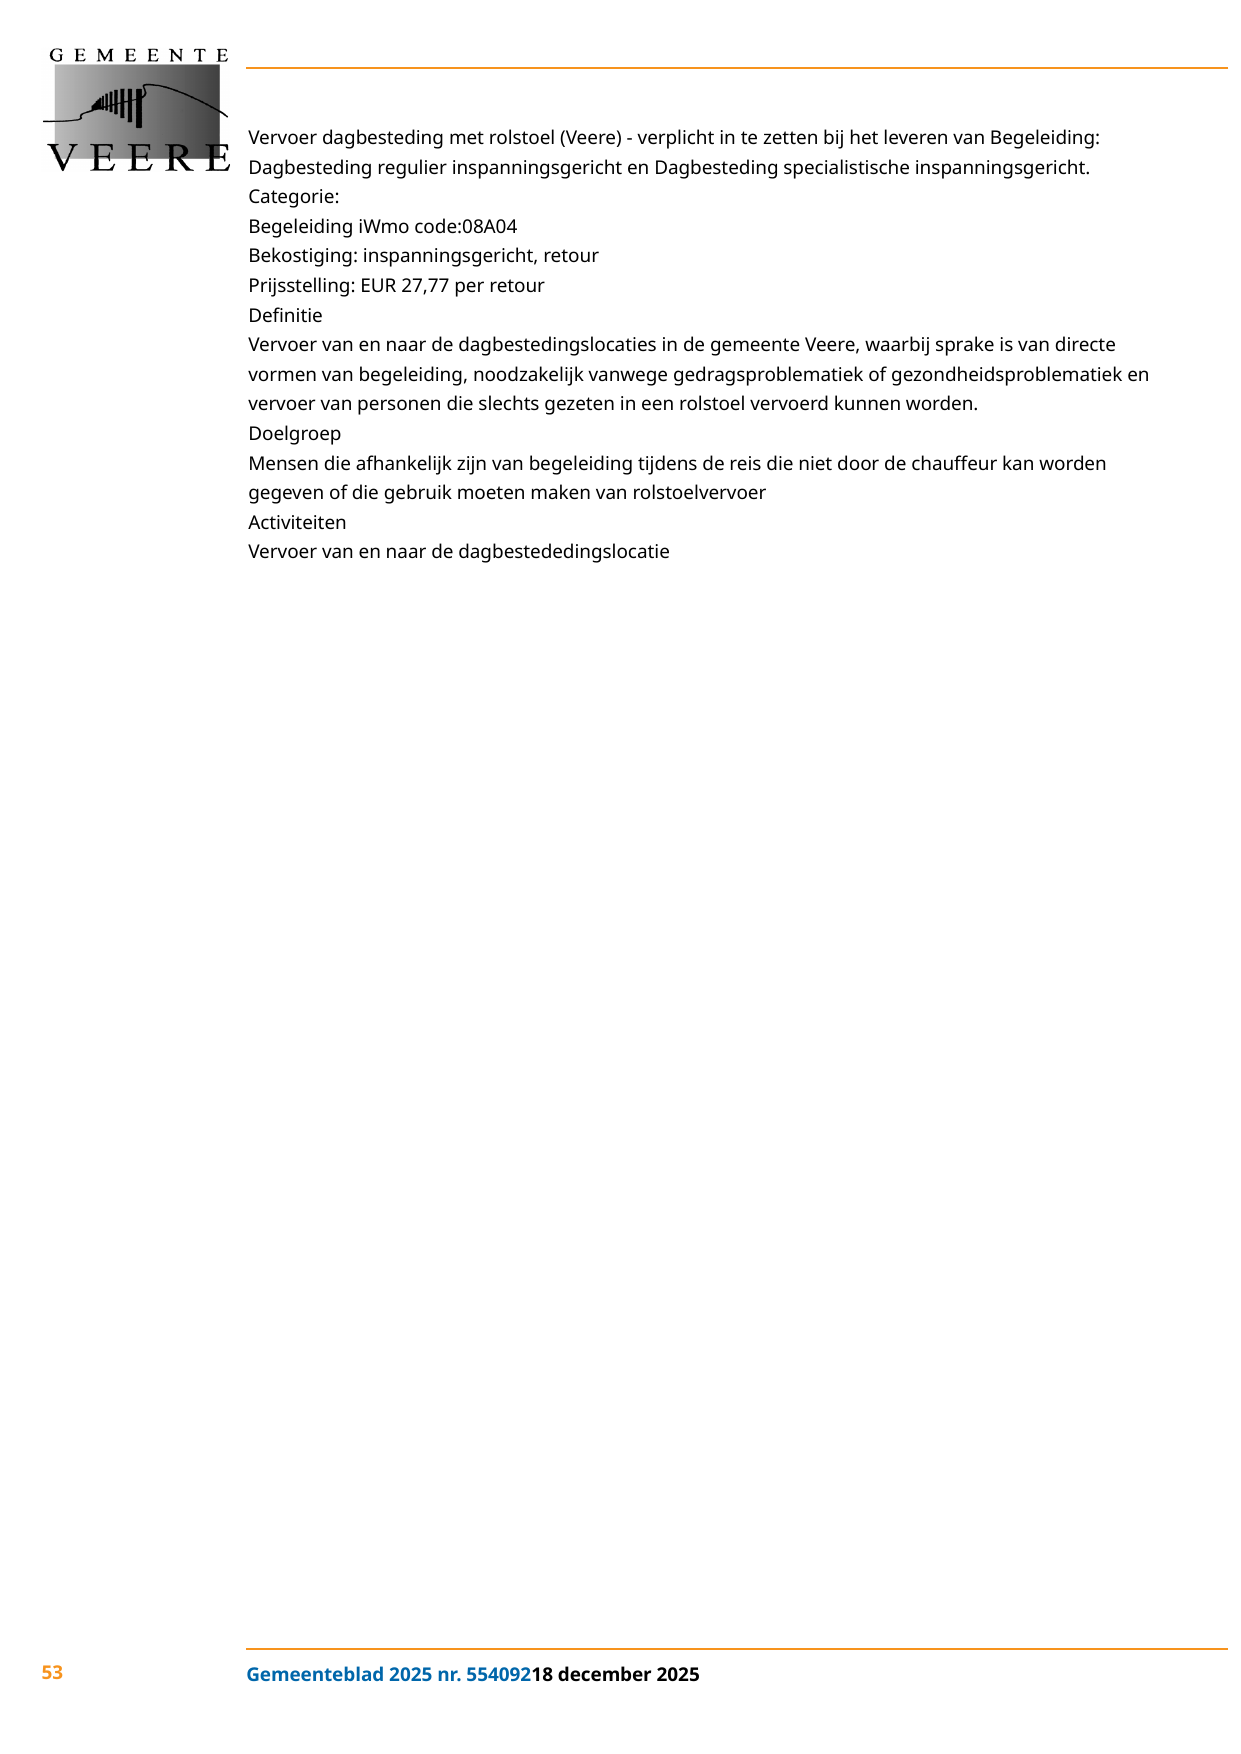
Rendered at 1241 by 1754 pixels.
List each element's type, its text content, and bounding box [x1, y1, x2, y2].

text Definitie [248, 302, 1152, 328]
text Vervoer van en naar de dagbestededingslocatie [248, 538, 1152, 564]
text Activiteiten [248, 509, 1152, 535]
text Bekostiging: inspanningsgericht, retour [248, 243, 1152, 268]
text Categorie: [248, 183, 1152, 209]
text Doelgroep [248, 420, 1152, 446]
picture [41, 47, 231, 172]
text Vervoer van en naar de dagbestedingslocaties in de gemeente Veere, waarbij sprake is van directe vormen van begeleiding, noodzakelijk vanwege gedragsproblematiek of gezondheidsproblematiek en vervoer van personen die slechts gezeten in een rolstoel vervoerd kunnen worden. [248, 331, 1152, 416]
text Mensen die afhankelijk zijn van begeleiding tijdens de reis die niet door de chauffeur kan worden gegeven of die gebruik moeten maken van rolstoelvervoer [248, 450, 1152, 505]
text Begeleiding iWmo code:08A04 [248, 213, 1152, 239]
text Vervoer dagbesteding met rolstoel (Veere) - verplicht in te zetten bij het leveren van Begeleiding: Dagbesteding regulier inspanningsgericht en Dagbesteding specialistische inspanningsgericht. [248, 124, 1152, 180]
text Prijsstelling: EUR 27,77 per retour [248, 272, 1152, 298]
